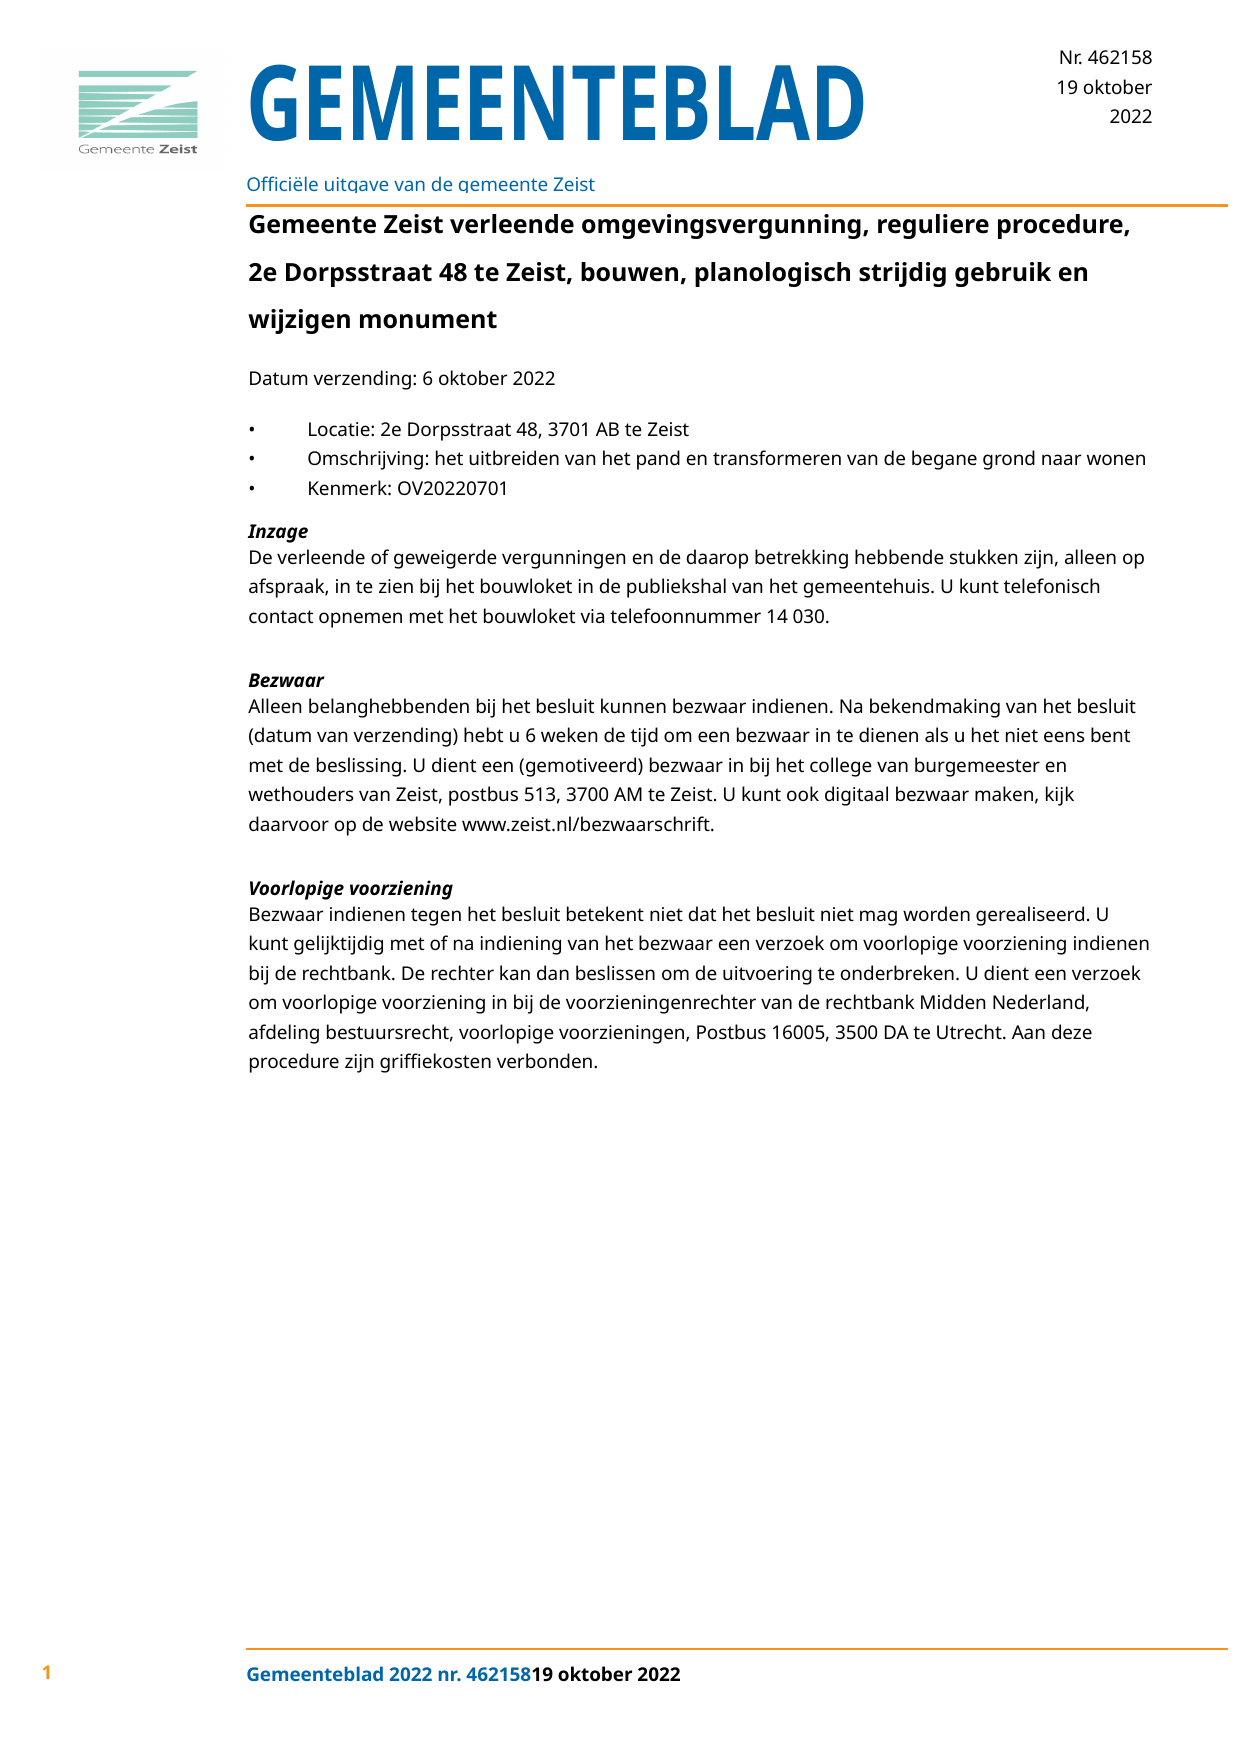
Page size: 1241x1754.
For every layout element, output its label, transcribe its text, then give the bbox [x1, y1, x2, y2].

text De verleende of geweigerde vergunningen en de daarop betrekking hebbende stukken zijn, alleen op afspraak, in te zien bij het bouwloket in de publiekshal van het gemeentehuis. U kunt telefonisch contact opnemen met het bouwloket via telefoonnummer 14 030. [248, 544, 1152, 629]
text Gemeente Zeist verleende omgevingsvergunning, reguliere procedure, 2e Dorpsstraat 48 te Zeist, bouwen, planologisch strijdig gebruik en wijzigen monument [248, 207, 1152, 336]
picture [41, 47, 231, 172]
text Datum verzending: 6 oktober 2022 [248, 366, 1152, 391]
list Locatie: 2e Dorpsstraat 48, 3701 AB te Zeist [248, 416, 1152, 442]
list Omschrijving: het uitbreiden van het pand en transformeren van de begane grond naar wonen [248, 446, 1152, 471]
text Alleen belanghebbenden bij het besluit kunnen bezwaar indienen. Na bekendmaking van het besluit (datum van verzending) hebt u 6 weken de tijd om een bezwaar in te dienen als u het niet eens bent met de beslissing. U dient een (gemotiveerd) bezwaar in bij het college van burgemeester en wethouders van Zeist, postbus 513, 3700 AM te Zeist. U kunt ook digitaal bezwaar maken, kijk daarvoor op de website www.zeist.nl/bezwaarschrift. [248, 693, 1152, 837]
list Kenmerk: OV20220701 [248, 475, 1152, 501]
text Inzage [248, 518, 1152, 544]
text Bezwaar [248, 667, 1152, 693]
text Voorlopige voorziening [248, 875, 1152, 901]
text Bezwaar indienen tegen het besluit betekent niet dat het besluit niet mag worden gerealiseerd. U kunt gelijktijdig met of na indiening van het bezwaar een verzoek om voorlopige voorziening indienen bij de rechtbank. De rechter kan dan beslissen om de uitvoering te onderbreken. U dient een verzoek om voorlopige voorziening in bij de voorzieningenrechter van de rechtbank Midden Nederland, afdeling bestuursrecht, voorlopige voorzieningen, Postbus 16005, 3500 DA te Utrecht. Aan deze procedure zijn griffiekosten verbonden. [248, 901, 1152, 1074]
